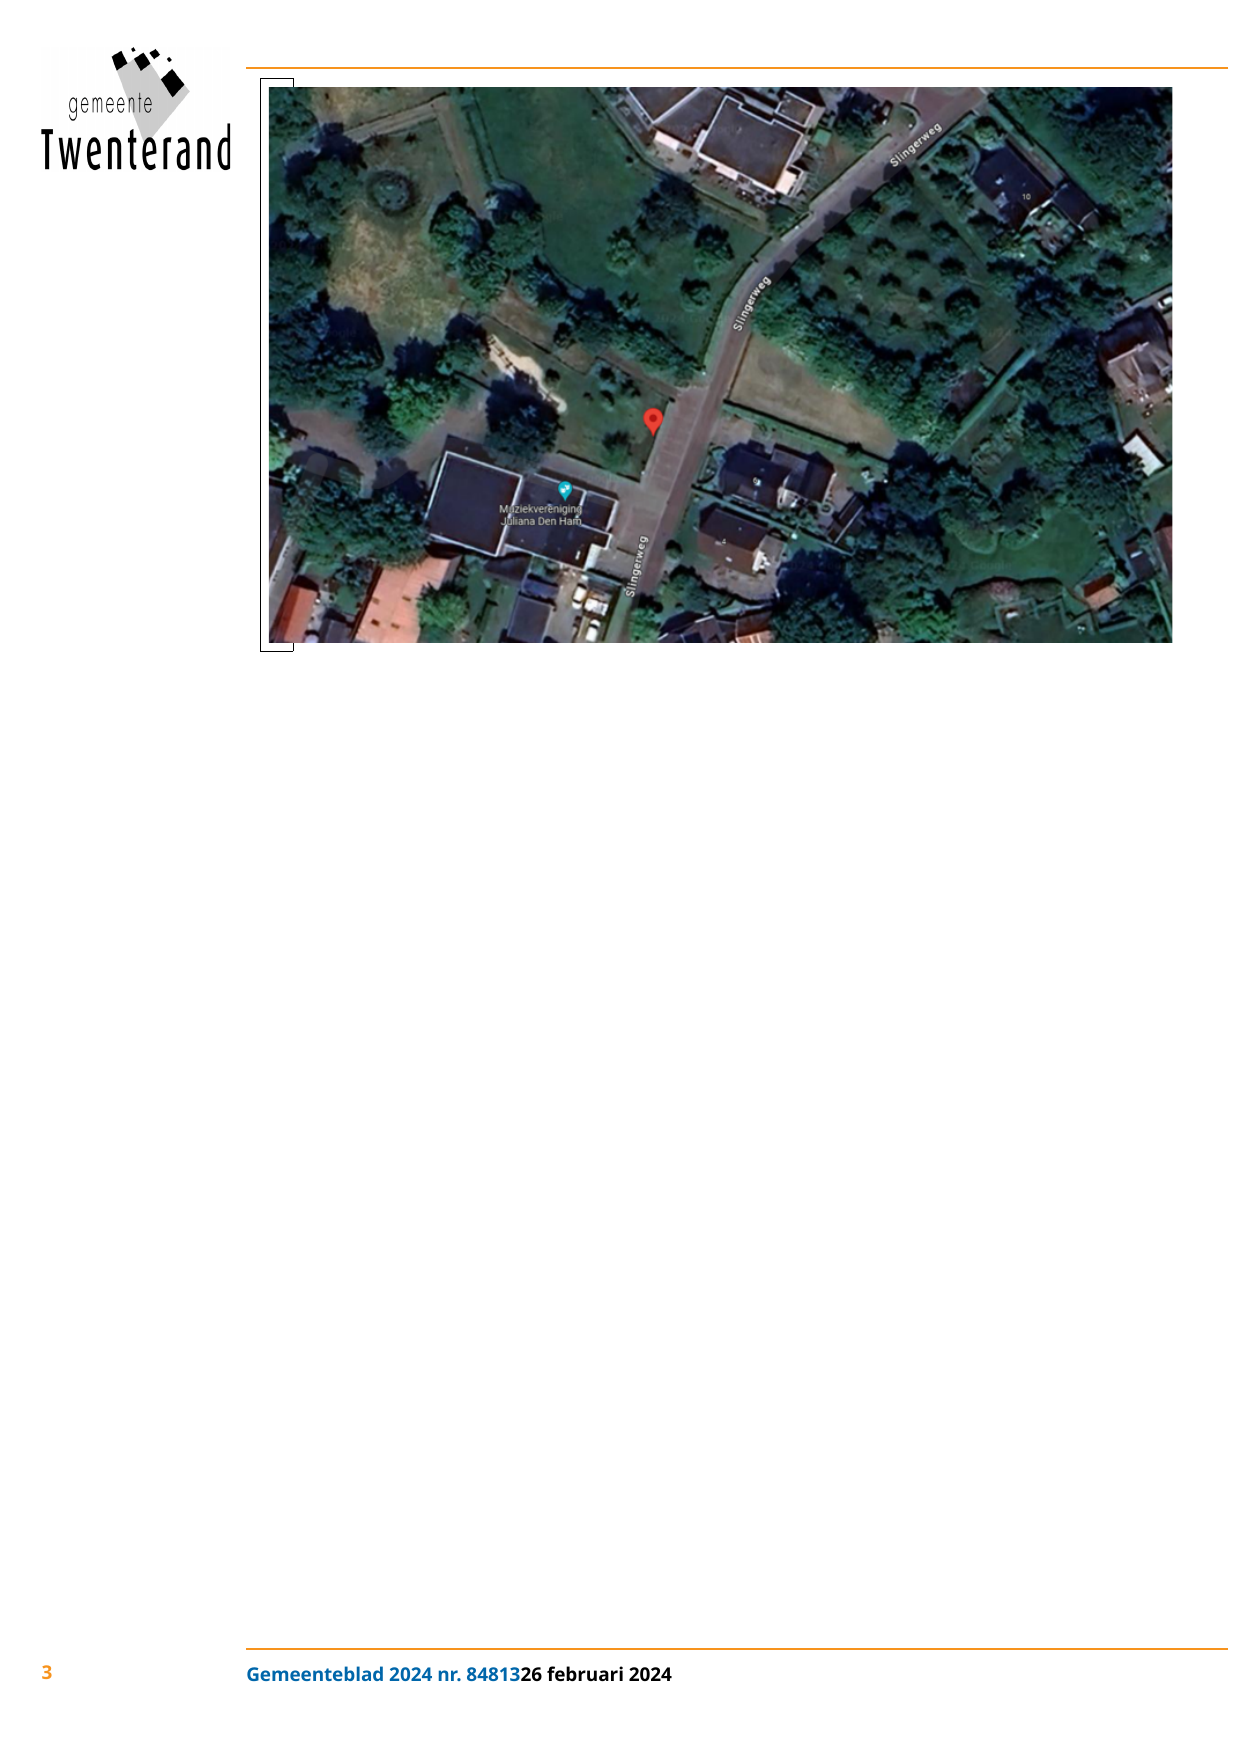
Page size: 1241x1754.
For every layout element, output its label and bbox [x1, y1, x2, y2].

picture [41, 47, 231, 172]
picture [268, 87, 1173, 643]
